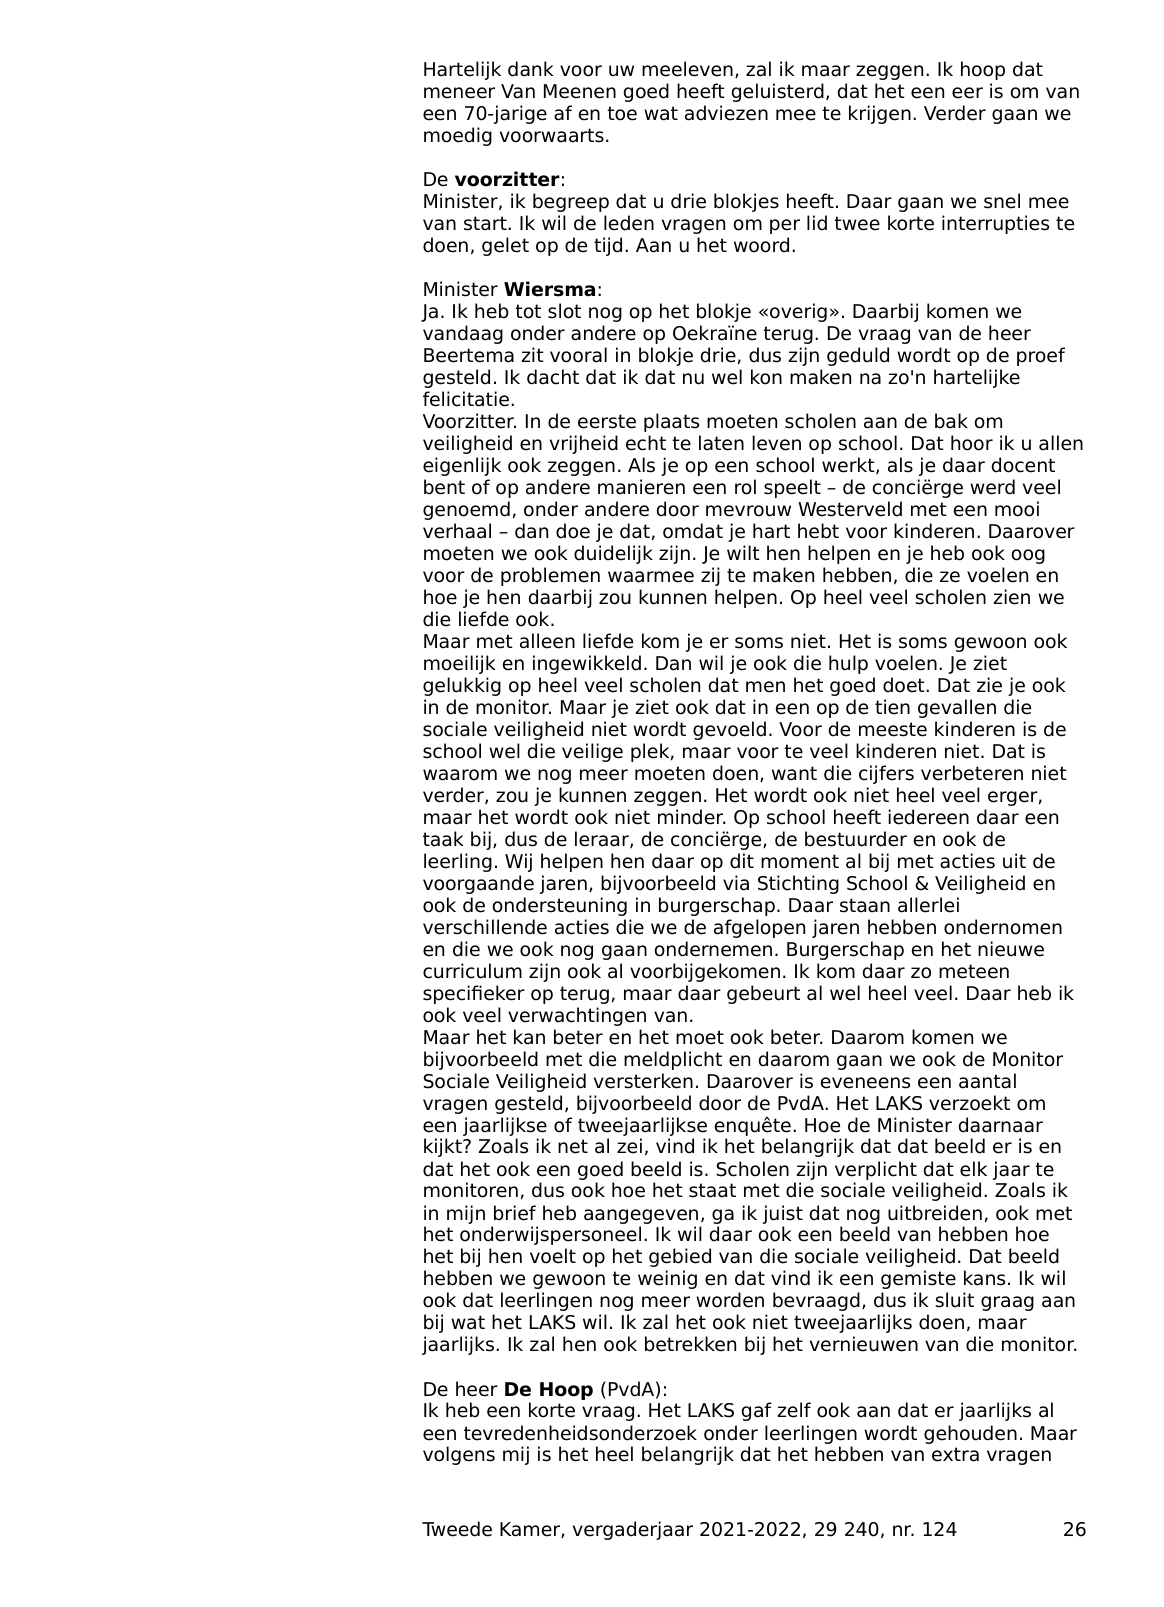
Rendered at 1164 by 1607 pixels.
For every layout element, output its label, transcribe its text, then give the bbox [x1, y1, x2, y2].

text Hartelijk dank voor uw meeleven, zal ik maar zeggen. Ik hoop dat meneer Van Meenen goed heeft geluisterd, dat het een eer is om van een 70-jarige af en toe wat adviezen mee te krijgen. Verder gaan we moedig voorwaarts. [422, 59, 1087, 147]
text Maar met alleen liefde kom je er soms niet. Het is soms gewoon ook moeilijk en ingewikkeld. Dan wil je ook die hulp voelen. Je ziet gelukkig op heel veel scholen dat men het goed doet. Dat zie je ook in de monitor. Maar je ziet ook dat in een op de tien gevallen die sociale veiligheid niet wordt gevoeld. Voor de meeste kinderen is de school wel die veilige plek, maar voor te veel kinderen niet. Dat is waarom we nog meer moeten doen, want die cijfers verbeteren niet verder, zou je kunnen zeggen. Het wordt ook niet heel veel erger, maar het wordt ook niet minder. Op school heeft iedereen daar een taak bij, dus de leraar, de conciërge, de bestuurder en ook de leerling. Wij helpen hen daar op dit moment al bij met acties uit de voorgaande jaren, bijvoorbeeld via Stichting School & Veiligheid en ook de ondersteuning in burgerschap. Daar staan allerlei verschillende acties die we de afgelopen jaren hebben ondernomen en die we ook nog gaan ondernemen. Burgerschap en het nieuwe curriculum zijn ook al voorbijgekomen. Ik kom daar zo meteen specifieker op terug, maar daar gebeurt al wel heel veel. Daar heb ik ook veel verwachtingen van. [422, 631, 1087, 1027]
text Minister, ik begreep dat u drie blokjes heeft. Daar gaan we snel mee van start. Ik wil de leden vragen om per lid twee korte interrupties te doen, gelet op de tijd. Aan u het woord. [422, 191, 1087, 257]
text De voorzitter: [422, 169, 1087, 191]
text De heer De Hoop (PvdA): [422, 1378, 1087, 1400]
text Voorzitter. In de eerste plaats moeten scholen aan de bak om veiligheid en vrijheid echt te laten leven op school. Dat hoor ik u allen eigenlijk ook zeggen. Als je op een school werkt, als je daar docent bent of op andere manieren een rol speelt – de conciërge werd veel genoemd, onder andere door mevrouw Westerveld met een mooi verhaal – dan doe je dat, omdat je hart hebt voor kinderen. Daarover moeten we ook duidelijk zijn. Je wilt hen helpen en je heb ook oog voor de problemen waarmee zij te maken hebben, die ze voelen en hoe je hen daarbij zou kunnen helpen. Op heel veel scholen zien we die liefde ook. [422, 411, 1087, 631]
text Maar het kan beter en het moet ook beter. Daarom komen we bijvoorbeeld met die meldplicht en daarom gaan we ook de Monitor Sociale Veiligheid versterken. Daarover is eveneens een aantal vragen gesteld, bijvoorbeeld door de PvdA. Het LAKS verzoekt om een jaarlijkse of tweejaarlijkse enquête. Hoe de Minister daarnaar kijkt? Zoals ik net al zei, vind ik het belangrijk dat dat beeld er is en dat het ook een goed beeld is. Scholen zijn verplicht dat elk jaar te monitoren, dus ook hoe het staat met die sociale veiligheid. Zoals ik in mijn brief heb aangegeven, ga ik juist dat nog uitbreiden, ook met het onderwijspersoneel. Ik wil daar ook een beeld van hebben hoe het bij hen voelt op het gebied van die sociale veiligheid. Dat beeld hebben we gewoon te weinig en dat vind ik een gemiste kans. Ik wil ook dat leerlingen nog meer worden bevraagd, dus ik sluit graag aan bij wat het LAKS wil. Ik zal het ook niet tweejaarlijks doen, maar jaarlijks. Ik zal hen ook betrekken bij het vernieuwen van die monitor. [422, 1027, 1087, 1356]
text Ik heb een korte vraag. Het LAKS gaf zelf ook aan dat er jaarlijks al een tevredenheidsonderzoek onder leerlingen wordt gehouden. Maar volgens mij is het heel belangrijk dat het hebben van extra vragen [422, 1400, 1087, 1466]
text Minister Wiersma: [422, 279, 1087, 301]
text Ja. Ik heb tot slot nog op het blokje «overig». Daarbij komen we vandaag onder andere op Oekraïne terug. De vraag van de heer Beertema zit vooral in blokje drie, dus zijn geduld wordt op de proef gesteld. Ik dacht dat ik dat nu wel kon maken na zo'n hartelijke felicitatie. [422, 301, 1087, 411]
